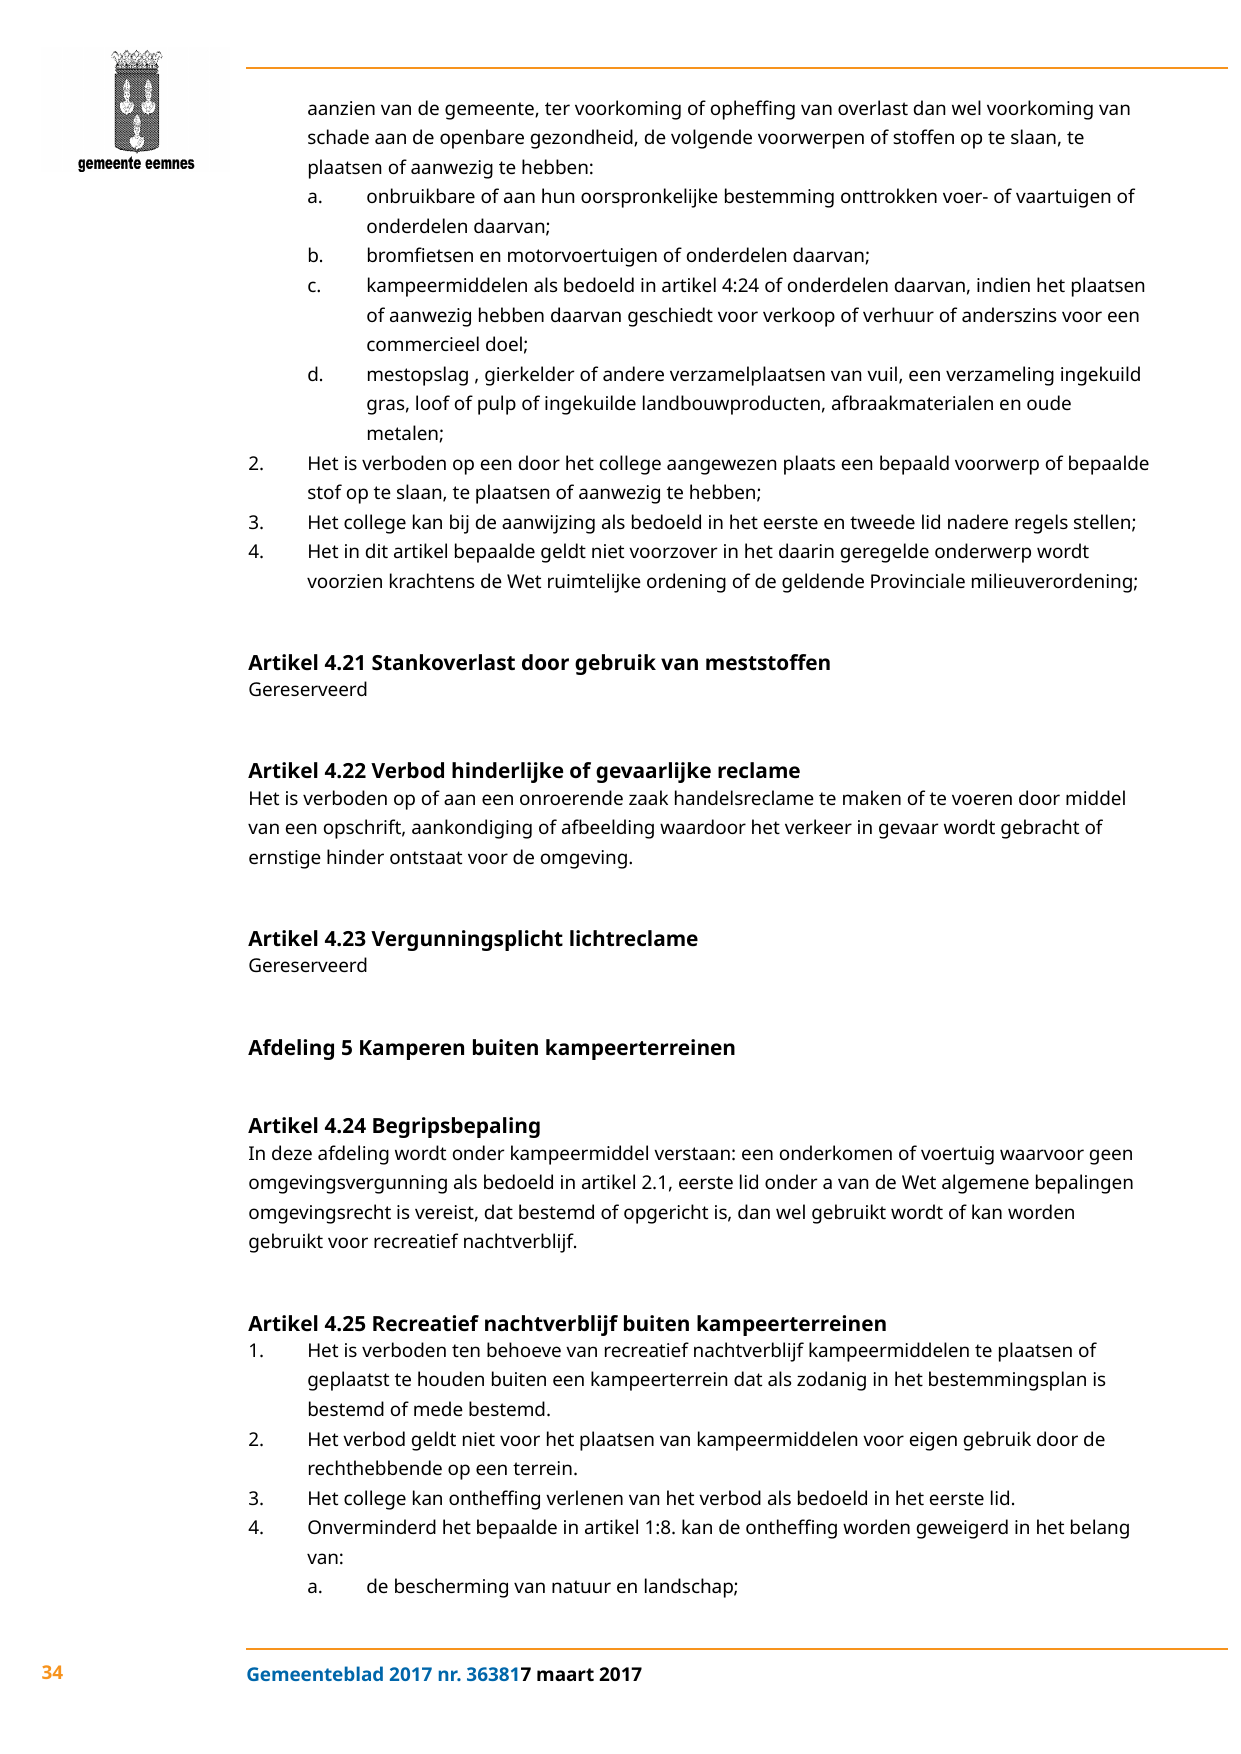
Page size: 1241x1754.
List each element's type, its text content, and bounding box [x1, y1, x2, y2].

text Artikel 4.21 Stankoverlast door gebruik van meststoffen [248, 648, 1152, 677]
text In deze afdeling wordt onder kampeermiddel verstaan: een onderkomen of voertuig waarvoor geen omgevingsvergunning als bedoeld in artikel 2.1, eerste lid onder a van de Wet algemene bepalingen omgevingsrecht is vereist, dat bestemd of opgericht is, dan wel gebruikt wordt of kan worden gebruikt voor recreatief nachtverblijf. [248, 1140, 1152, 1254]
list Het college kan ontheffing verlenen van het verbod als bedoeld in het eerste lid. [248, 1485, 1152, 1511]
list Onverminderd het bepaalde in artikel 1:8. kan de ontheffing worden geweigerd in het belang van: [248, 1514, 1152, 1570]
text Artikel 4.23 Vergunningsplicht lichtreclame [248, 924, 1152, 953]
picture [41, 47, 231, 172]
text Gereserveerd [248, 953, 1152, 978]
list Het is verboden op een door het college aangewezen plaats een bepaald voorwerp of bepaalde stof op te slaan, te plaatsen of aanwezig te hebben; [248, 450, 1152, 505]
list kampeermiddelen als bedoeld in artikel 4:24 of onderdelen daarvan, indien het plaatsen of aanwezig hebben daarvan geschiedt voor verkoop of verhuur of anderszins voor een commercieel doel; [307, 272, 1152, 357]
list Het college kan bij de aanwijzing als bedoeld in het eerste en tweede lid nadere regels stellen; [248, 509, 1152, 535]
text Gereserveerd [248, 677, 1152, 702]
text Het is verboden op of aan een onroerende zaak handelsreclame te maken of te voeren door middel van een opschrift, aankondiging of afbeelding waardoor het verkeer in gevaar wordt gebracht of ernstige hinder ontstaat voor de omgeving. [248, 785, 1152, 870]
list onbruikbare of aan hun oorspronkelijke bestemming onttrokken voer- of vaartuigen of onderdelen daarvan; [307, 183, 1152, 239]
list Het is verboden ten behoeve van recreatief nachtverblijf kampeermiddelen te plaatsen of geplaatst te houden buiten een kampeerterrein dat als zodanig in het bestemmingsplan is bestemd of mede bestemd. [248, 1337, 1152, 1422]
list Het in dit artikel bepaalde geldt niet voorzover in het daarin geregelde onderwerp wordt voorzien krachtens de Wet ruimtelijke ordening of de geldende Provinciale milieuverordening; [248, 538, 1152, 594]
text Afdeling 5 Kamperen buiten kampeerterreinen [248, 1033, 1152, 1061]
list mestopslag , gierkelder of andere verzamelplaatsen van vuil, een verzameling ingekuild gras, loof of pulp of ingekuilde landbouwproducten, afbraakmaterialen en oude metalen; [307, 361, 1152, 446]
list de bescherming van natuur en landschap; [307, 1574, 1152, 1599]
list Het verbod geldt niet voor het plaatsen van kampeermiddelen voor eigen gebruik door de rechthebbende op een terrein. [248, 1426, 1152, 1481]
list aanzien van de gemeente, ter voorkoming of opheffing van overlast dan wel voorkoming van schade aan de openbare gezondheid, de volgende voorwerpen of stoffen op te slaan, te plaatsen of aanwezig te hebben: [248, 95, 1152, 180]
list bromfietsen en motorvoertuigen of onderdelen daarvan; [307, 243, 1152, 268]
text Artikel 4.25 Recreatief nachtverblijf buiten kampeerterreinen [248, 1309, 1152, 1337]
text Artikel 4.24 Begripsbepaling [248, 1111, 1152, 1140]
text Artikel 4.22 Verbod hinderlijke of gevaarlijke reclame [248, 757, 1152, 785]
